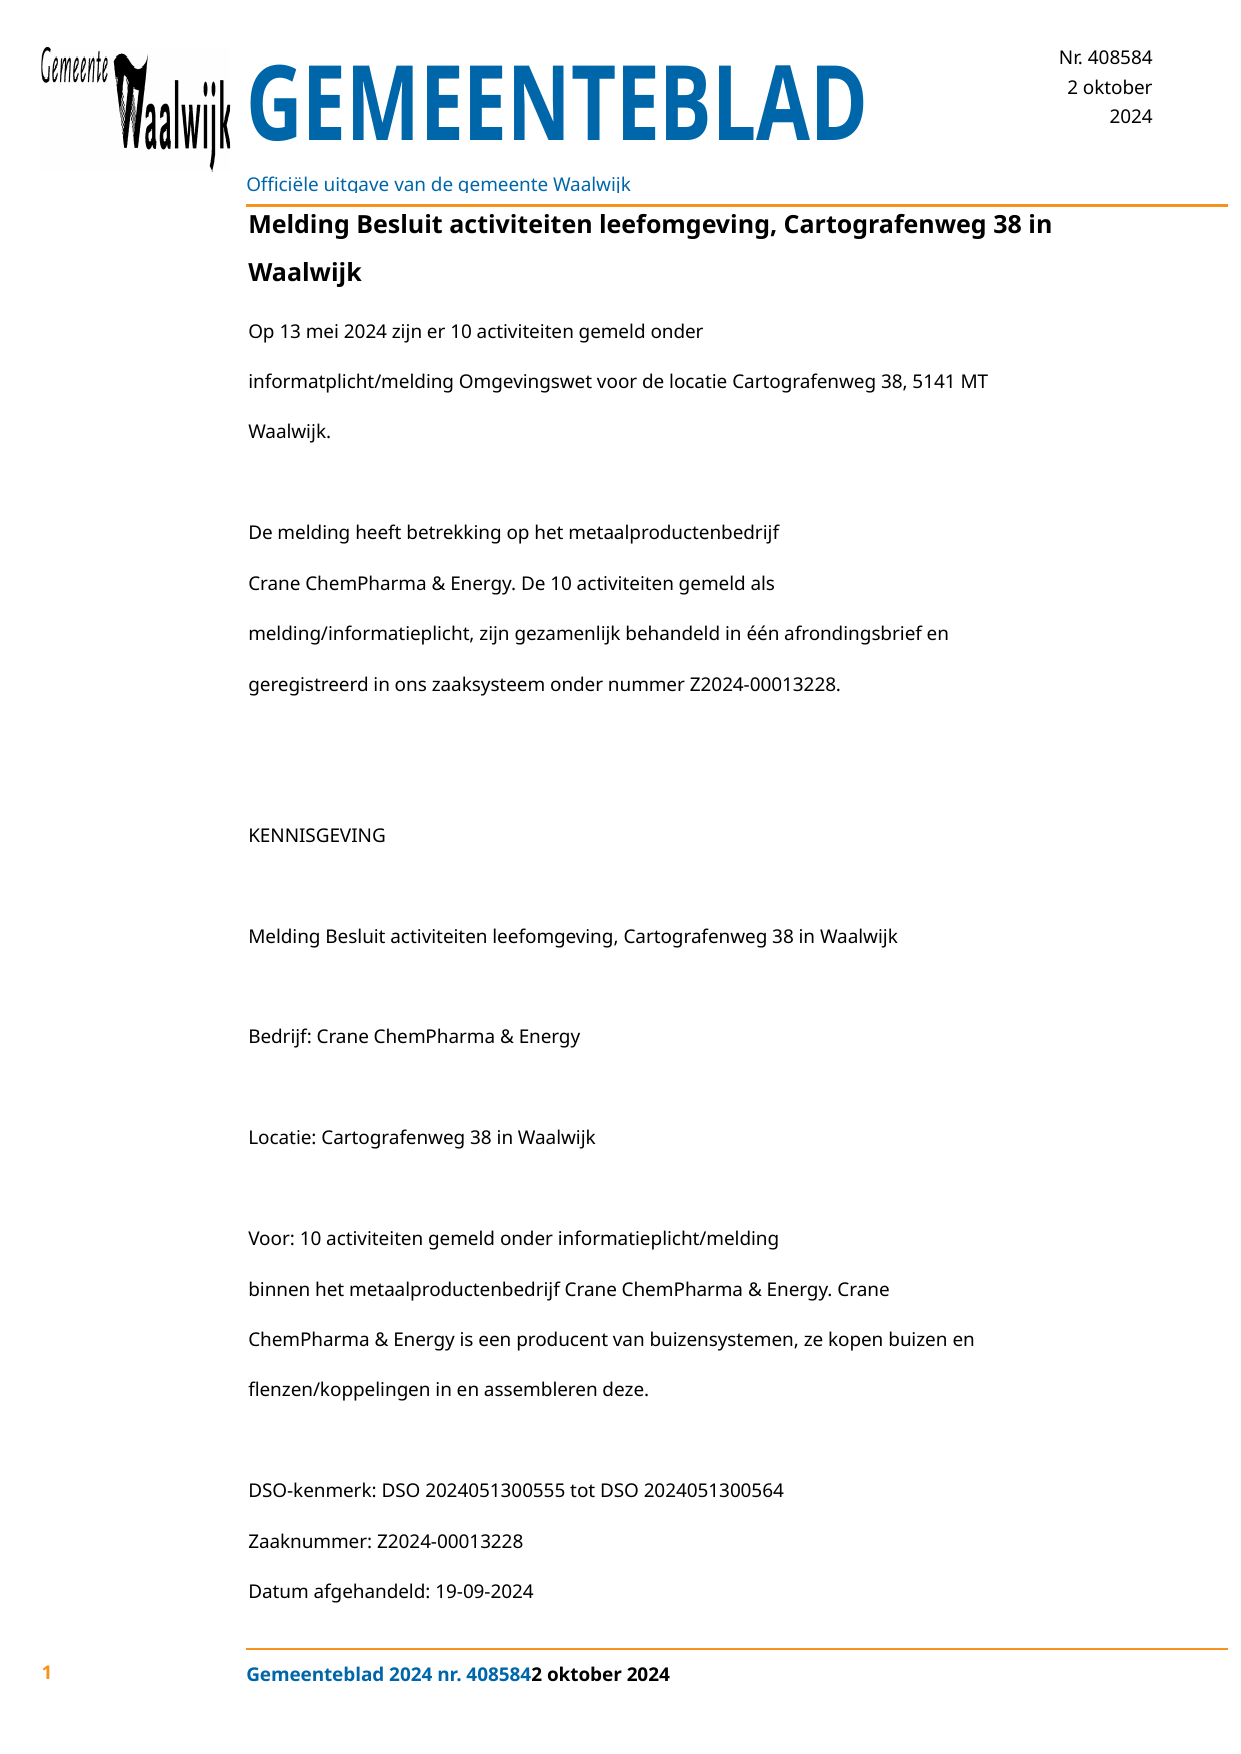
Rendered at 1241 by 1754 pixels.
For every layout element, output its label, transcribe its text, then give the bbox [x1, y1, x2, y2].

text Zaaknummer: Z2024-00013228 [248, 1528, 1152, 1554]
text Bedrijf: Crane ChemPharma & Energy [248, 1024, 1152, 1049]
text geregistreerd in ons zaaksysteem onder nummer Z2024-00013228. [248, 671, 1152, 697]
text Datum afgehandeld: 19-09-2024 [248, 1578, 1152, 1604]
text informatplicht/melding Omgevingswet voor de locatie Cartografenweg 38, 5141 MT [248, 368, 1152, 394]
text Locatie: Cartografenweg 38 in Waalwijk [248, 1124, 1152, 1150]
text binnen het metaalproductenbedrijf Crane ChemPharma & Energy. Crane [248, 1276, 1152, 1302]
text Melding Besluit activiteiten leefomgeving, Cartografenweg 38 in Waalwijk [248, 207, 1152, 288]
text Crane ChemPharma & Energy. De 10 activiteiten gemeld als [248, 570, 1152, 596]
text Op 13 mei 2024 zijn er 10 activiteiten gemeld onder [248, 318, 1152, 344]
text flenzen/koppelingen in en assembleren deze. [248, 1377, 1152, 1402]
picture [41, 47, 231, 172]
text Melding Besluit activiteiten leefomgeving, Cartografenweg 38 in Waalwijk [248, 923, 1152, 949]
text Voor: 10 activiteiten gemeld onder informatieplicht/melding [248, 1225, 1152, 1251]
text KENNISGEVING [248, 822, 1152, 848]
text melding/informatieplicht, zijn gezamenlijk behandeld in één afrondingsbrief en [248, 620, 1152, 646]
text De melding heeft betrekking op het metaalproductenbedrijf [248, 519, 1152, 545]
text DSO-kenmerk: DSO 2024051300555 tot DSO 2024051300564 [248, 1477, 1152, 1503]
text Waalwijk. [248, 419, 1152, 444]
text ChemPharma & Energy is een producent van buizensystemen, ze kopen buizen en [248, 1326, 1152, 1352]
